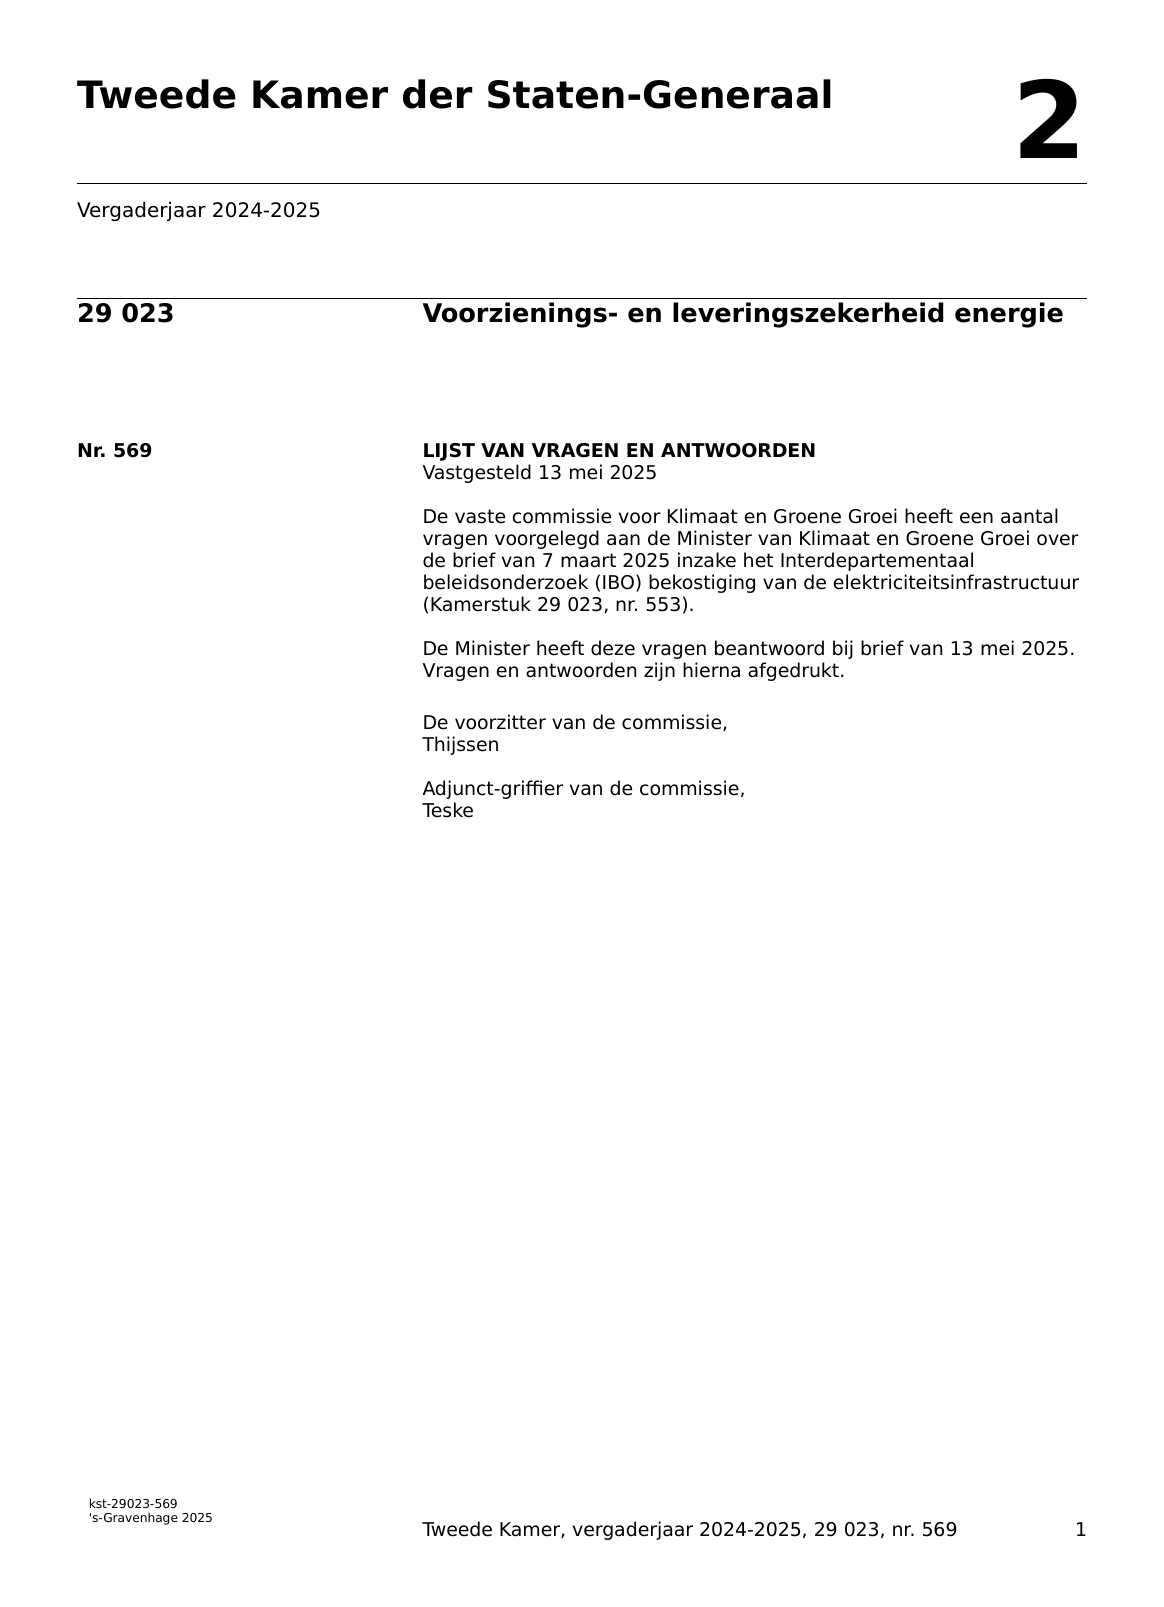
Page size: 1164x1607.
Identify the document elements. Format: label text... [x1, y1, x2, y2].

text Adjunct-griffier van de commissie, Teske [422, 778, 1087, 822]
table_header 2 [886, 59, 1087, 183]
text De vaste commissie voor Klimaat en Groene Groei heeft een aantal vragen voorgelegd aan de Minister van Klimaat en Groene Groei over de brief van 7 maart 2025 inzake het Interdepartementaal beleidsonderzoek (IBO) bekostiging van de elektriciteitsinfrastructuur (Kamerstuk 29 023, nr. 553). [422, 506, 1087, 616]
text De Minister heeft deze vragen beantwoord bij brief van 13 mei 2025. Vragen en antwoorden zijn hierna afgedrukt. [422, 638, 1087, 682]
text De voorzitter van de commissie, Thijssen [422, 712, 1087, 756]
table_cell Vergaderjaar 2024-2025 [77, 184, 1087, 298]
text kst-29023-569 [88, 1497, 323, 1511]
text Vastgesteld 13 mei 2025 [422, 462, 1087, 484]
subtitle 29 023 Voorzienings- en leveringszekerheid energie [77, 299, 1087, 329]
subtitle Nr. 569 LIJST VAN VRAGEN EN ANTWOORDEN [77, 440, 1087, 462]
table_header Tweede Kamer der Staten-Generaal [77, 59, 886, 183]
text 's-Gravenhage 2025 [88, 1511, 323, 1525]
